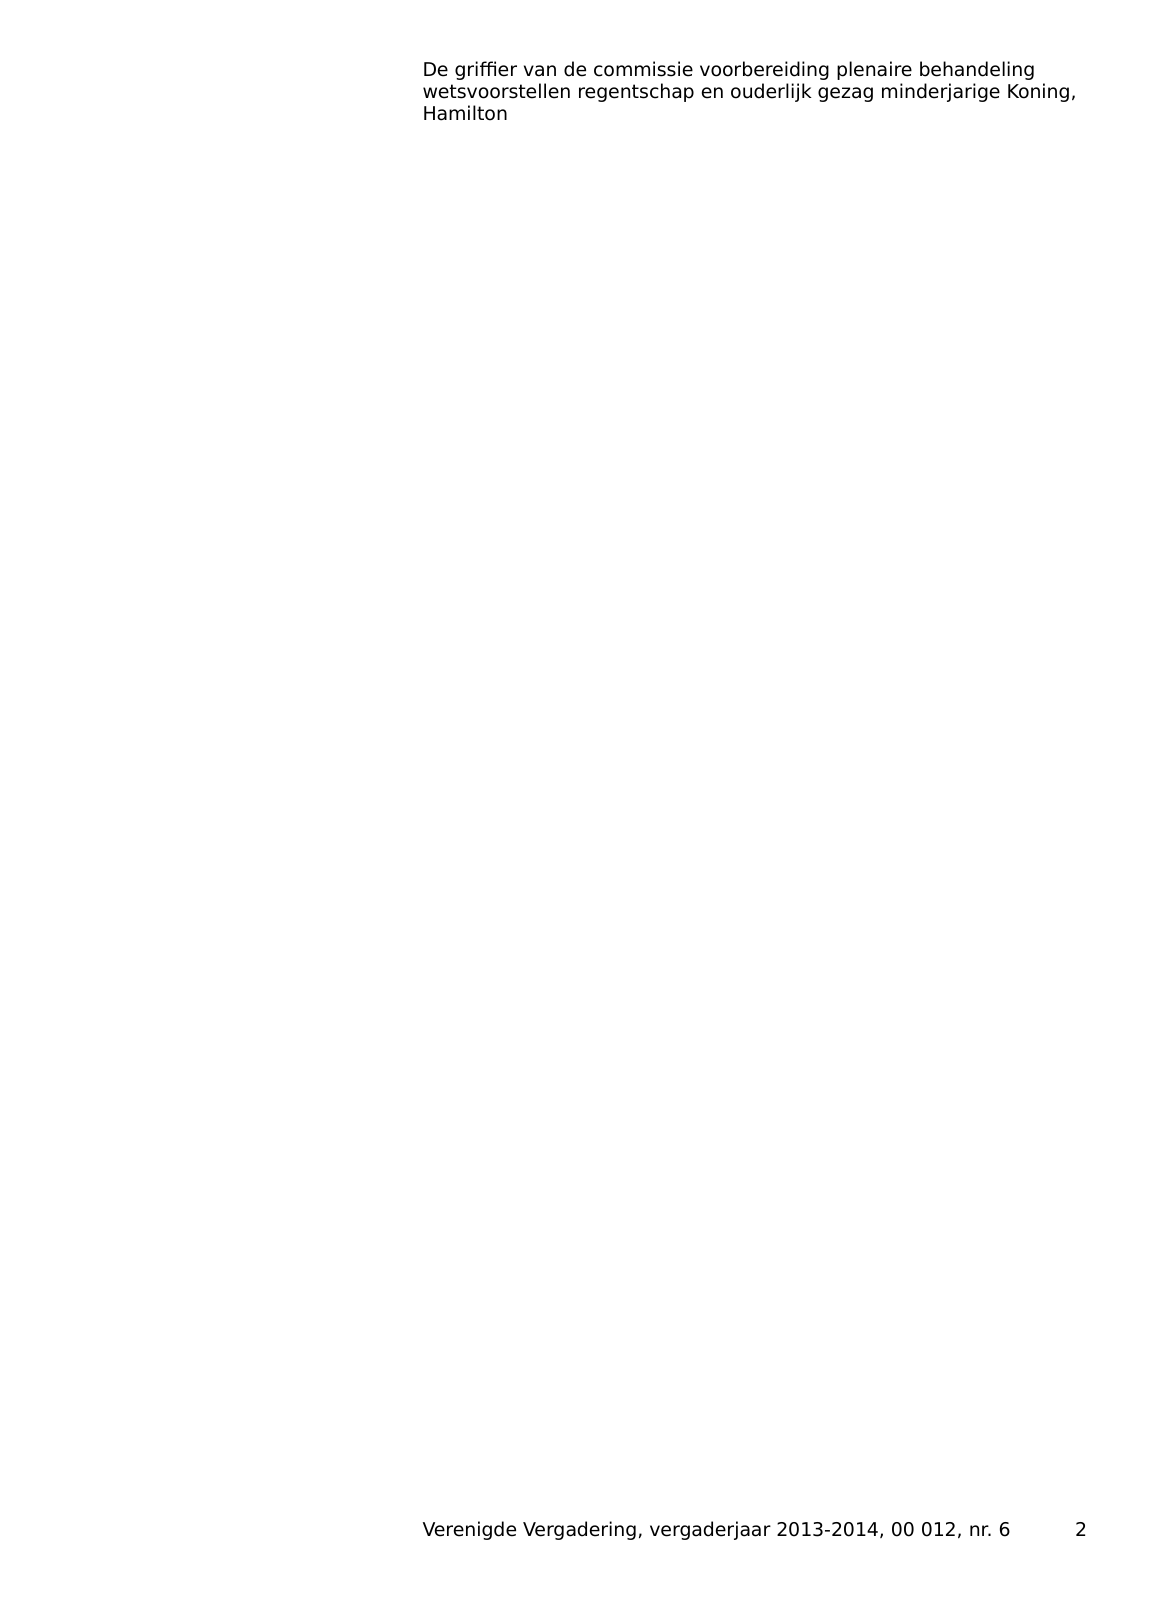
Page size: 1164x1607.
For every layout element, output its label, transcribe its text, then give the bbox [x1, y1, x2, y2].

text De griffier van de commissie voorbereiding plenaire behandeling wetsvoorstellen regentschap en ouderlijk gezag minderjarige Koning, Hamilton [422, 59, 1087, 125]
